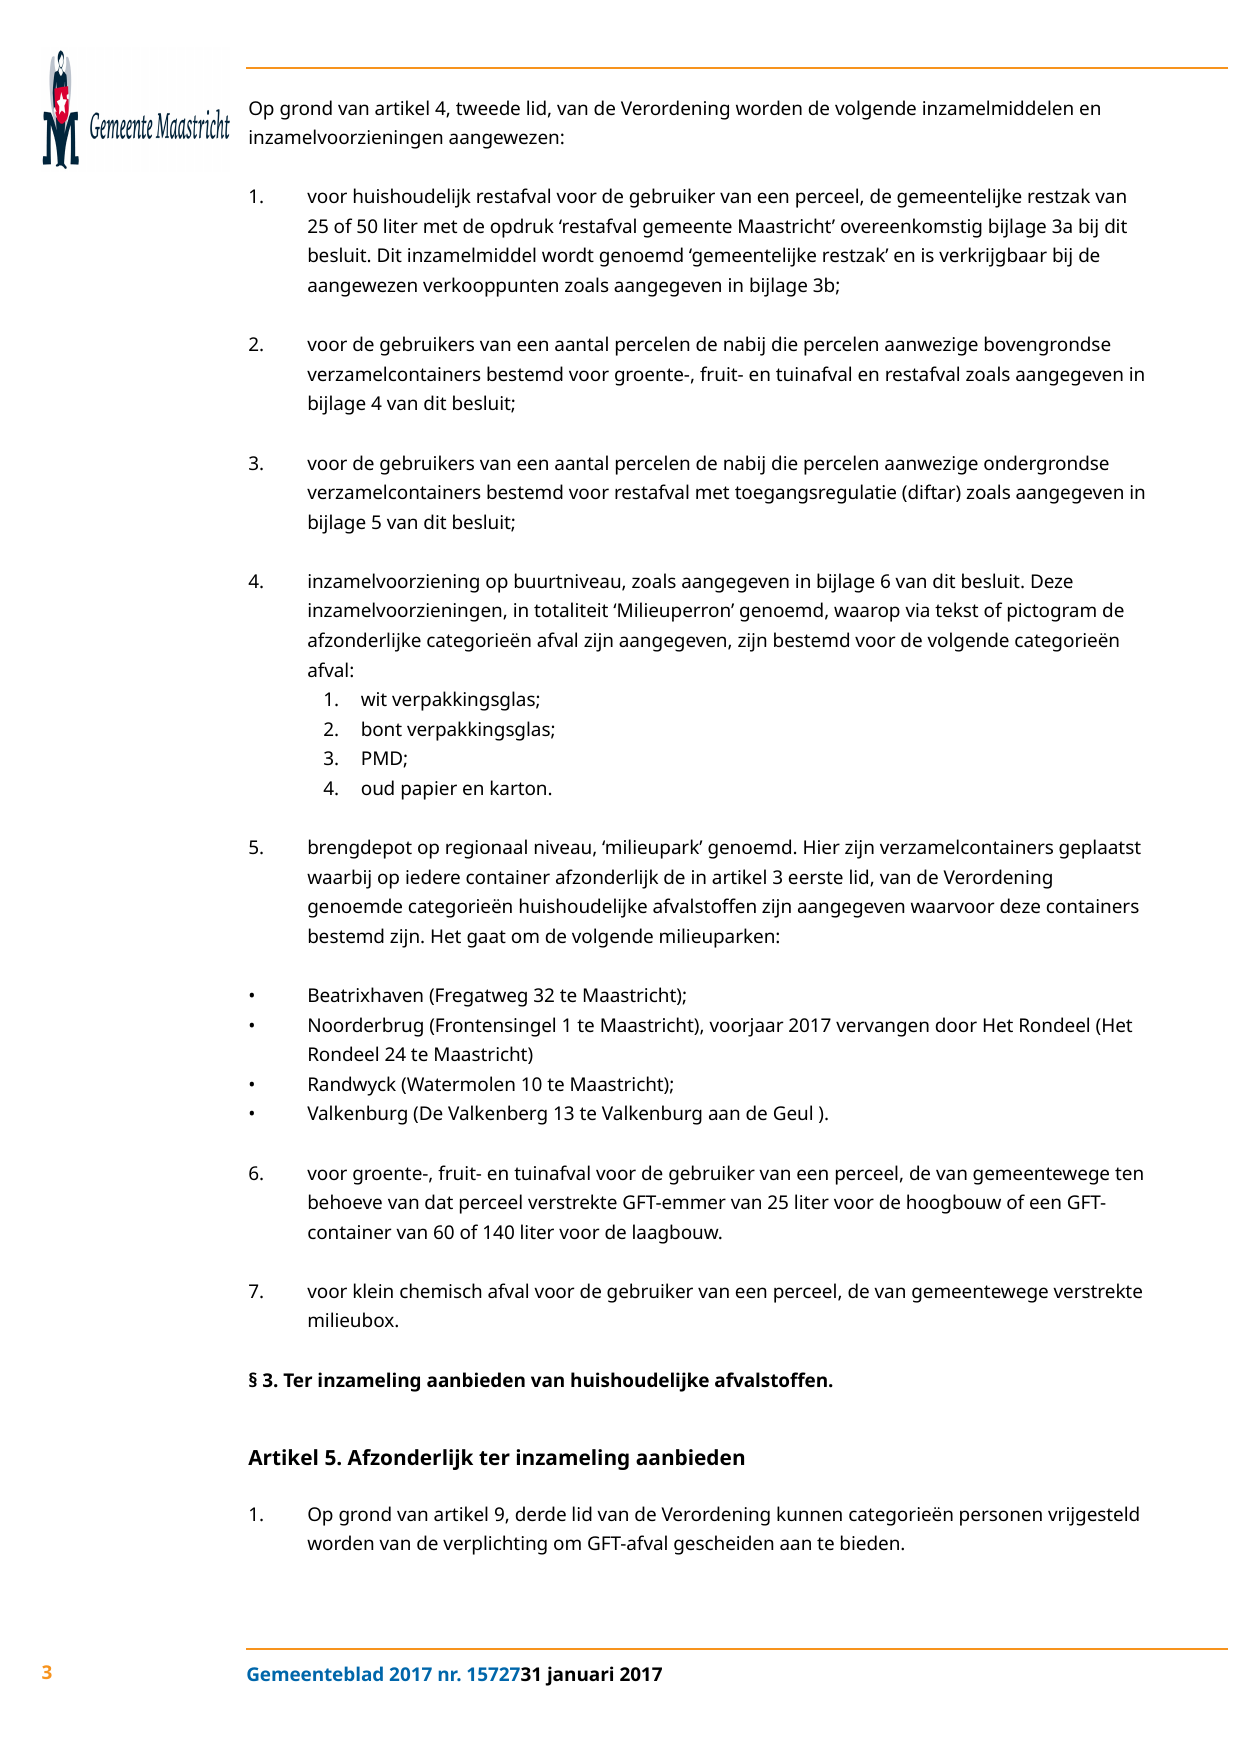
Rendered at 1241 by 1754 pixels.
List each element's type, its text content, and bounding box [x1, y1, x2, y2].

text Artikel 5. Afzonderlijk ter inzameling aanbieden [248, 1443, 1152, 1471]
list oud papier en karton. [323, 775, 1152, 801]
list voor huishoudelijk restafval voor de gebruiker van een perceel, de gemeentelijke restzak van 25 of 50 liter met de opdruk ‘restafval gemeente Maastricht’ overeenkomstig bijlage 3a bij dit besluit. Dit inzamelmiddel wordt genoemd ‘gemeentelijke restzak’ en is verkrijgbaar bij de aangewezen verkooppunten zoals aangegeven in bijlage 3b; [248, 183, 1152, 298]
list PMD; [323, 746, 1152, 771]
list inzamelvoorziening op buurtniveau, zoals aangegeven in bijlage 6 van dit besluit. Deze inzamelvoorzieningen, in totaliteit ‘Milieuperron’ genoemd, waarop via tekst of pictogram de afzonderlijke categorieën afval zijn aangegeven, zijn bestemd voor de volgende categorieën afval: [248, 568, 1152, 683]
list voor de gebruikers van een aantal percelen de nabij die percelen aanwezige ondergrondse verzamelcontainers bestemd voor restafval met toegangsregulatie (diftar) zoals aangegeven in bijlage 5 van dit besluit; [248, 450, 1152, 535]
picture [41, 47, 231, 172]
list Op grond van artikel 9, derde lid van de Verordening kunnen categorieën personen vrijgesteld worden van de verplichting om GFT-afval gescheiden aan te bieden. [248, 1501, 1152, 1556]
list wit verpakkingsglas; [323, 686, 1152, 712]
list bont verpakkingsglas; [323, 716, 1152, 742]
list Randwyck (Watermolen 10 te Maastricht); [248, 1071, 1152, 1097]
list voor de gebruikers van een aantal percelen de nabij die percelen aanwezige bovengrondse verzamelcontainers bestemd voor groente-, fruit- en tuinafval en restafval zoals aangegeven in bijlage 4 van dit besluit; [248, 331, 1152, 416]
text Op grond van artikel 4, tweede lid, van de Verordening worden de volgende inzamelmiddelen en inzamelvoorzieningen aangewezen: [248, 95, 1152, 150]
list Valkenburg (De Valkenberg 13 te Valkenburg aan de Geul ). [248, 1101, 1152, 1126]
text § 3. Ter inzameling aanbieden van huishoudelijke afvalstoffen. [248, 1367, 1152, 1393]
list voor klein chemisch afval voor de gebruiker van een perceel, de van gemeentewege verstrekte milieubox. [248, 1278, 1152, 1333]
list voor groente-, fruit- en tuinafval voor de gebruiker van een perceel, de van gemeentewege ten behoeve van dat perceel verstrekte GFT-emmer van 25 liter voor de hoogbouw of een GFT-container van 60 of 140 liter voor de laagbouw. [248, 1160, 1152, 1245]
list Noorderbrug (Frontensingel 1 te Maastricht), voorjaar 2017 vervangen door Het Rondeel (Het Rondeel 24 te Maastricht) [248, 1012, 1152, 1067]
list Beatrixhaven (Fregatweg 32 te Maastricht); [248, 982, 1152, 1008]
list brengdepot op regionaal niveau, ‘milieupark’ genoemd. Hier zijn verzamelcontainers geplaatst waarbij op iedere container afzonderlijk de in artikel 3 eerste lid, van de Verordening genoemde categorieën huishoudelijke afvalstoffen zijn aangegeven waarvoor deze containers bestemd zijn. Het gaat om de volgende milieuparken: [248, 834, 1152, 949]
